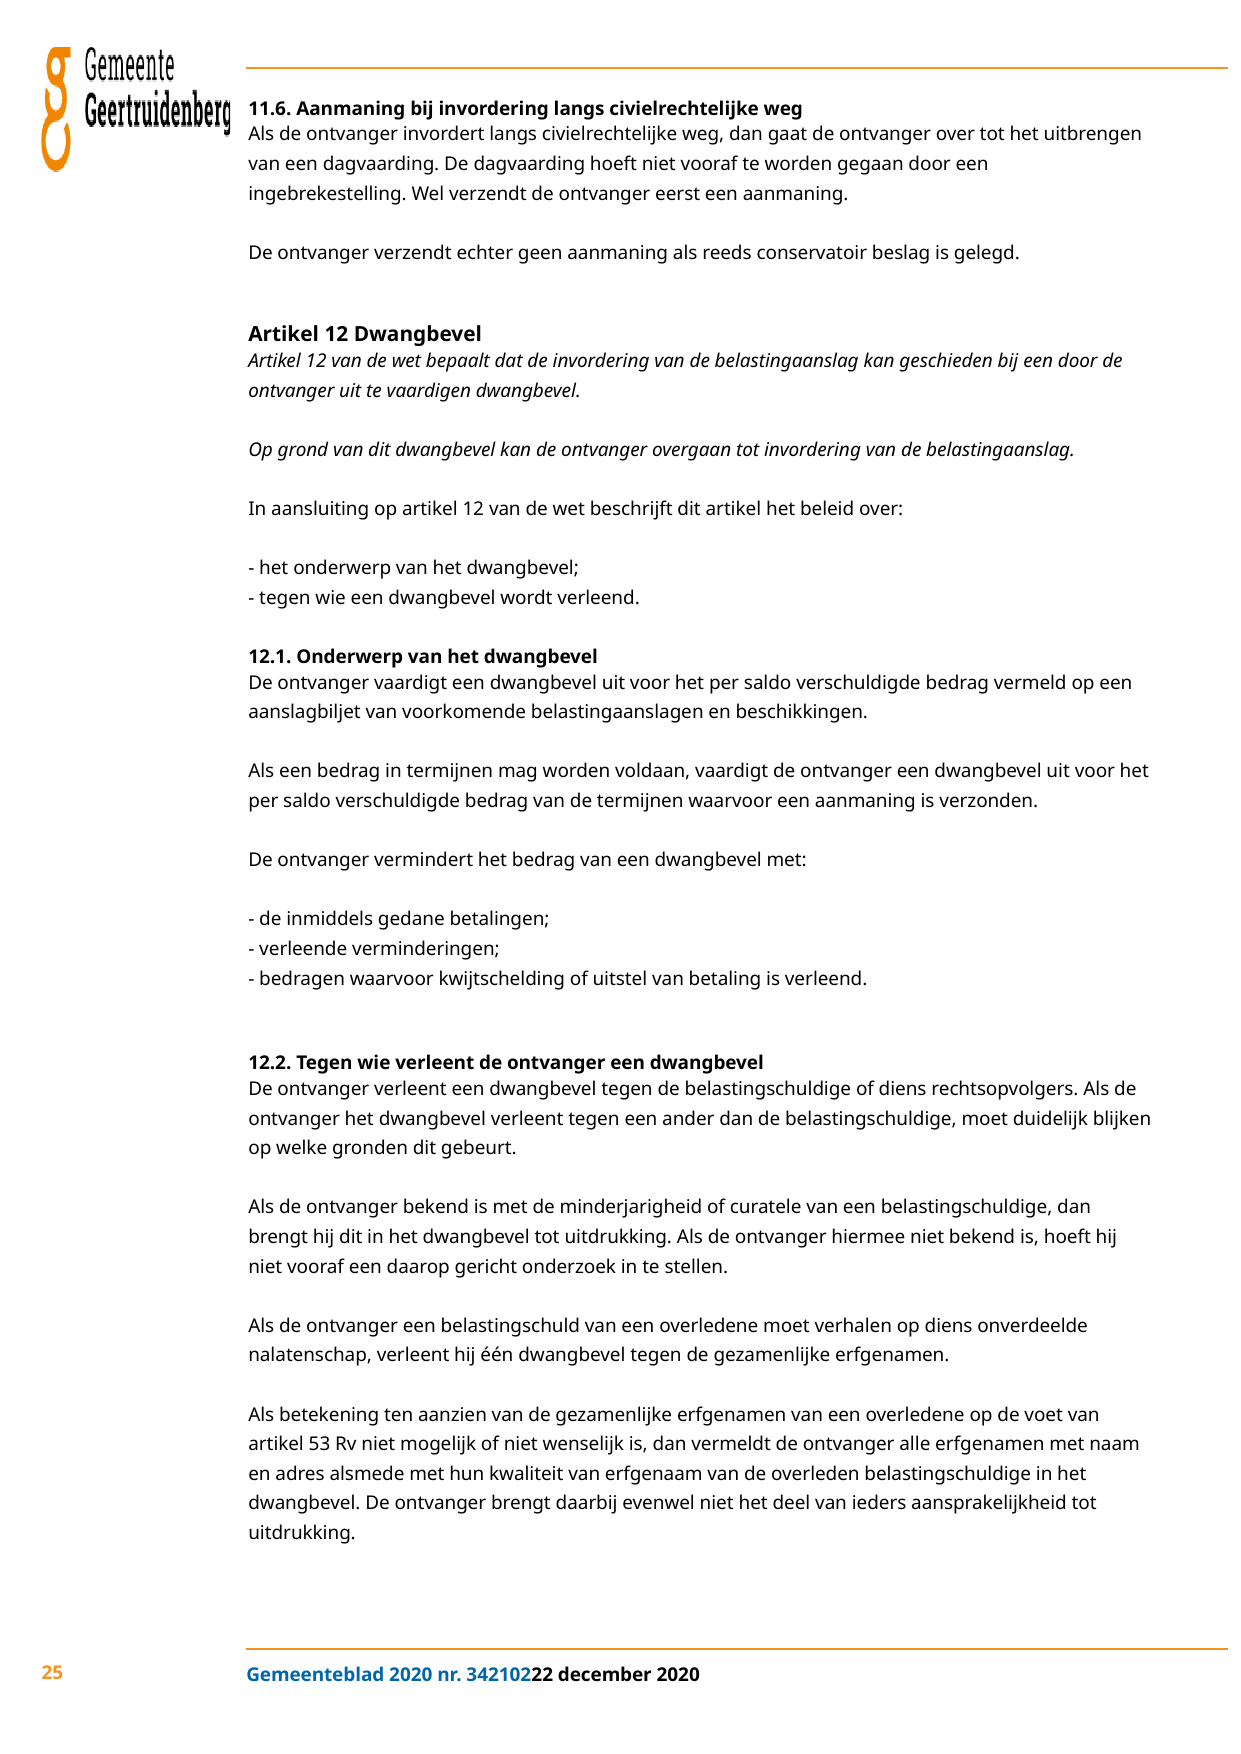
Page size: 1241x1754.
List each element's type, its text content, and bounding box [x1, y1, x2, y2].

text De ontvanger vaardigt een dwangbevel uit voor het per saldo verschuldigde bedrag vermeld op een aanslagbiljet van voorkomende belastingaanslagen en beschikkingen. [248, 669, 1152, 724]
text De ontvanger vermindert het bedrag van een dwangbevel met: [248, 846, 1152, 872]
text Als de ontvanger invordert langs civielrechtelijke weg, dan gaat de ontvanger over tot het uitbrengen van een dagvaarding. De dagvaarding hoeft niet vooraf te worden gegaan door een ingebrekestelling. Wel verzendt de ontvanger eerst een aanmaning. [248, 121, 1152, 205]
picture [41, 47, 231, 172]
text Als betekening ten aanzien van de gezamenlijke erfgenamen van een overledene op de voet van artikel 53 Rv niet mogelijk of niet wenselijk is, dan vermeldt de ontvanger alle erfgenamen met naam en adres alsmede met hun kwaliteit van erfgenaam van de overleden belastingschuldige in het dwangbevel. De ontvanger brengt daarbij evenwel niet het deel van ieders aansprakelijkheid tot uitdrukking. [248, 1401, 1152, 1545]
text Artikel 12 van de wet bepaalt dat de invordering van de belastingaanslag kan geschieden bij een door de ontvanger uit te vaardigen dwangbevel. [248, 347, 1152, 403]
text - de inmiddels gedane betalingen; [248, 906, 1152, 931]
text - bedragen waarvoor kwijtschelding of uitstel van betaling is verleend. [248, 965, 1152, 990]
text - tegen wie een dwangbevel wordt verleend. [248, 584, 1152, 610]
text Als de ontvanger een belastingschuld van een overledene moet verhalen op diens onverdeelde nalatenschap, verleent hij één dwangbevel tegen de gezamenlijke erfgenamen. [248, 1312, 1152, 1367]
text In aansluiting op artikel 12 van de wet beschrijft dit artikel het beleid over: [248, 495, 1152, 521]
text 11.6. Aanmaning bij invordering langs civielrechtelijke weg [248, 95, 1152, 121]
text - verleende verminderingen; [248, 935, 1152, 961]
text 12.1. Onderwerp van het dwangbevel [248, 643, 1152, 669]
text Als een bedrag in termijnen mag worden voldaan, vaardigt de ontvanger een dwangbevel uit voor het per saldo verschuldigde bedrag van de termijnen waarvoor een aanmaning is verzonden. [248, 758, 1152, 813]
text De ontvanger verzendt echter geen aanmaning als reeds conservatoir beslag is gelegd. [248, 239, 1152, 264]
text 12.2. Tegen wie verleent de ontvanger een dwangbevel [248, 1049, 1152, 1075]
text De ontvanger verleent een dwangbevel tegen de belastingschuldige of diens rechtsopvolgers. Als de ontvanger het dwangbevel verleent tegen een ander dan de belastingschuldige, moet duidelijk blijken op welke gronden dit gebeurt. [248, 1075, 1152, 1160]
text - het onderwerp van het dwangbevel; [248, 554, 1152, 580]
text Op grond van dit dwangbevel kan de ontvanger overgaan tot invordering van de belastingaanslag. [248, 436, 1152, 462]
text Als de ontvanger bekend is met de minderjarigheid of curatele van een belastingschuldige, dan brengt hij dit in het dwangbevel tot uitdrukking. Als de ontvanger hiermee niet bekend is, hoeft hij niet vooraf een daarop gericht onderzoek in te stellen. [248, 1194, 1152, 1278]
text Artikel 12 Dwangbevel [248, 319, 1152, 347]
